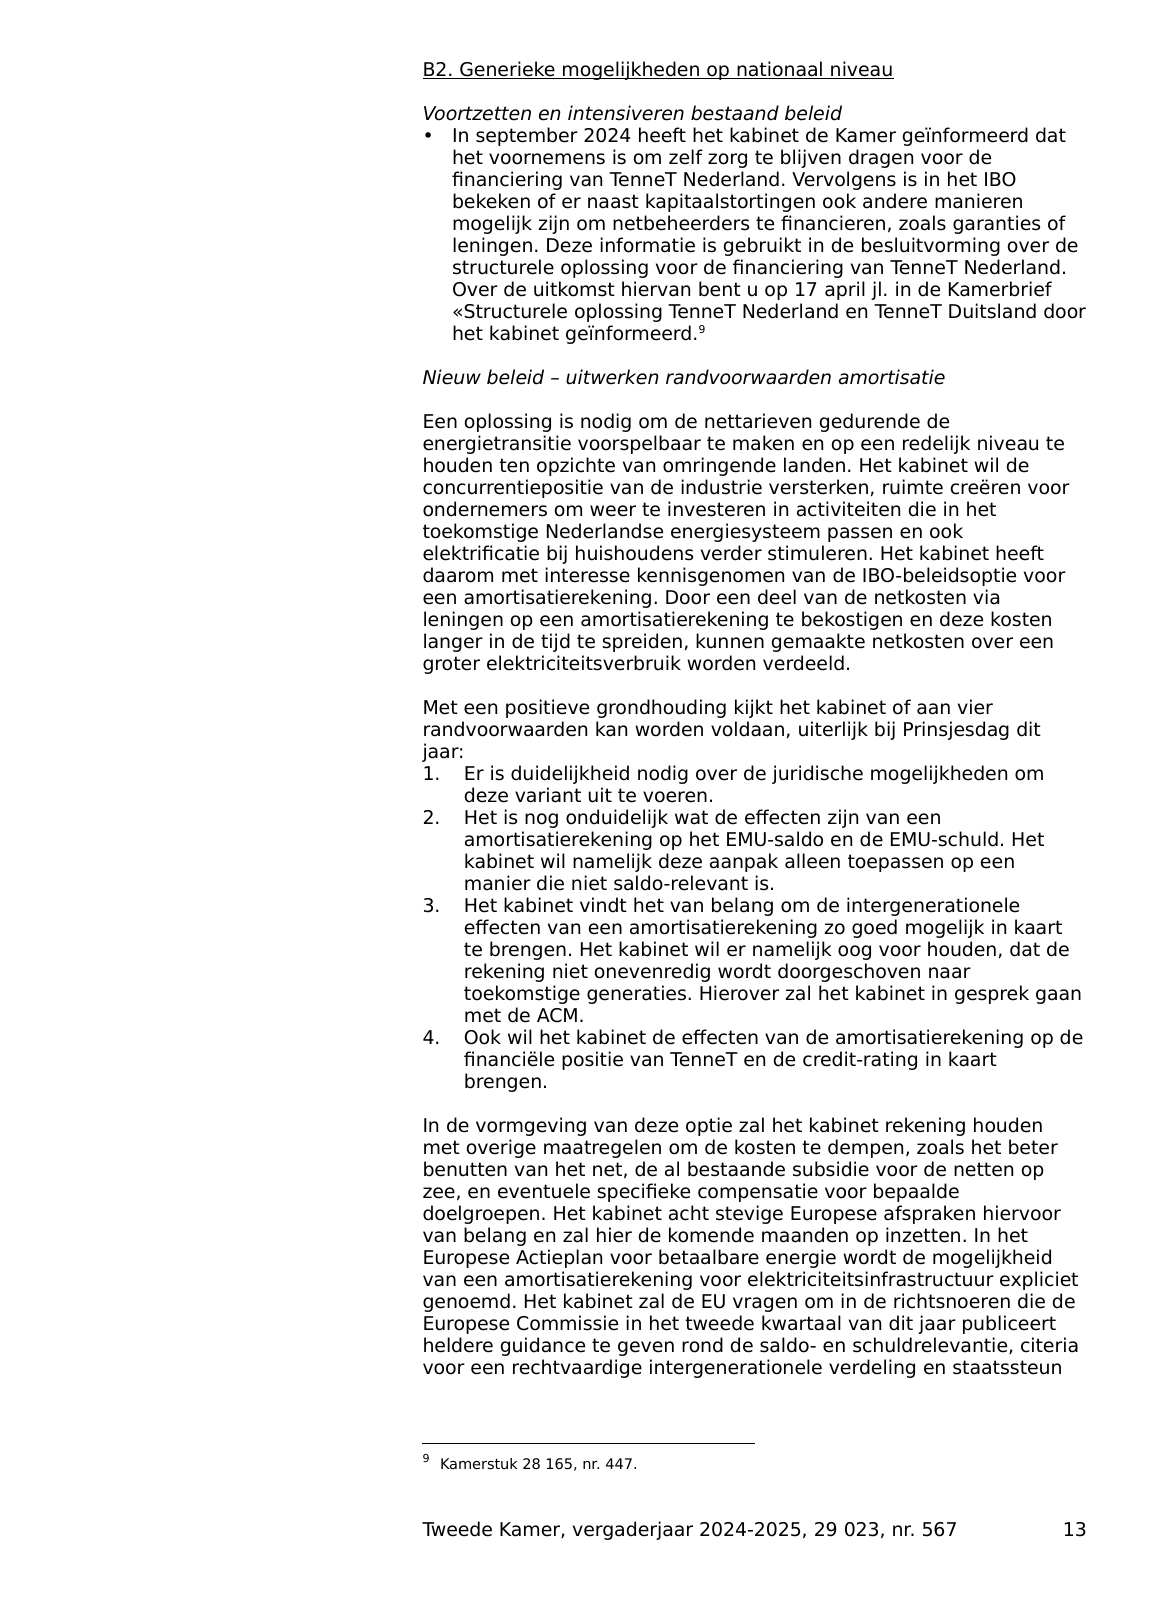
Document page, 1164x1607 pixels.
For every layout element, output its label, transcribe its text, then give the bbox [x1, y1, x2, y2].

text Kamerstuk 28 165, nr. 447. [422, 1452, 1087, 1474]
text 4. Ook wil het kabinet de effecten van de amortisatierekening op de financiële positie van TenneT en de credit-rating in kaart brengen. [422, 1027, 1087, 1093]
text Met een positieve grondhouding kijkt het kabinet of aan vier randvoorwaarden kan worden voldaan, uiterlijk bij Prinsjesdag dit jaar: [422, 697, 1087, 763]
subtitle Nieuw beleid – uitwerken randvoorwaarden amortisatie [422, 367, 1087, 389]
text In de vormgeving van deze optie zal het kabinet rekening houden met overige maatregelen om de kosten te dempen, zoals het beter benutten van het net, de al bestaande subsidie voor de netten op zee, en eventuele specifieke compensatie voor bepaalde doelgroepen. Het kabinet acht stevige Europese afspraken hiervoor van belang en zal hier de komende maanden op inzetten. In het Europese Actieplan voor betaalbare energie wordt de mogelijkheid van een amortisatierekening voor elektriciteitsinfrastructuur expliciet genoemd. Het kabinet zal de EU vragen om in de richtsnoeren die de Europese Commissie in het tweede kwartaal van dit jaar publiceert heldere guidance te geven rond de saldo- en schuldrelevantie, citeria voor een rechtvaardige intergenerationele verdeling en staatssteun [422, 1115, 1087, 1379]
text 2. Het is nog onduidelijk wat de effecten zijn van een amortisatierekening op het EMU-saldo en de EMU-schuld. Het kabinet wil namelijk deze aanpak alleen toepassen op een manier die niet saldo-relevant is. [422, 807, 1087, 895]
text 1. Er is duidelijkheid nodig over de juridische mogelijkheden om deze variant uit te voeren. [422, 763, 1087, 807]
text Een oplossing is nodig om de nettarieven gedurende de energietransitie voorspelbaar te maken en op een redelijk niveau te houden ten opzichte van omringende landen. Het kabinet wil de concurrentiepositie van de industrie versterken, ruimte creëren voor ondernemers om weer te investeren in activiteiten die in het toekomstige Nederlandse energiesysteem passen en ook elektrificatie bij huishoudens verder stimuleren. Het kabinet heeft daarom met interesse kennisgenomen van de IBO-beleidsoptie voor een amortisatierekening. Door een deel van de netkosten via leningen op een amortisatierekening te bekostigen en deze kosten langer in de tijd te spreiden, kunnen gemaakte netkosten over een groter elektriciteitsverbruik worden verdeeld. [422, 411, 1087, 675]
subtitle Voortzetten en intensiveren bestaand beleid [422, 103, 1087, 125]
subtitle B2. Generieke mogelijkheden op nationaal niveau [422, 59, 1087, 81]
text 3. Het kabinet vindt het van belang om de intergenerationele effecten van een amortisatierekening zo goed mogelijk in kaart te brengen. Het kabinet wil er namelijk oog voor houden, dat de rekening niet onevenredig wordt doorgeschoven naar toekomstige generaties. Hierover zal het kabinet in gesprek gaan met de ACM. [422, 895, 1087, 1027]
text • In september 2024 heeft het kabinet de Kamer geïnformeerd dat het voornemens is om zelf zorg te blijven dragen voor de financiering van TenneT Nederland. Vervolgens is in het IBO bekeken of er naast kapitaalstortingen ook andere manieren mogelijk zijn om netbeheerders te financieren, zoals garanties of leningen. Deze informatie is gebruikt in de besluitvorming over de structurele oplossing voor de financiering van TenneT Nederland. Over de uitkomst hiervan bent u op 17 april jl. in de Kamerbrief «Structurele oplossing TenneT Nederland en TenneT Duitsland door het kabinet geïnformeerd. [422, 125, 1087, 345]
